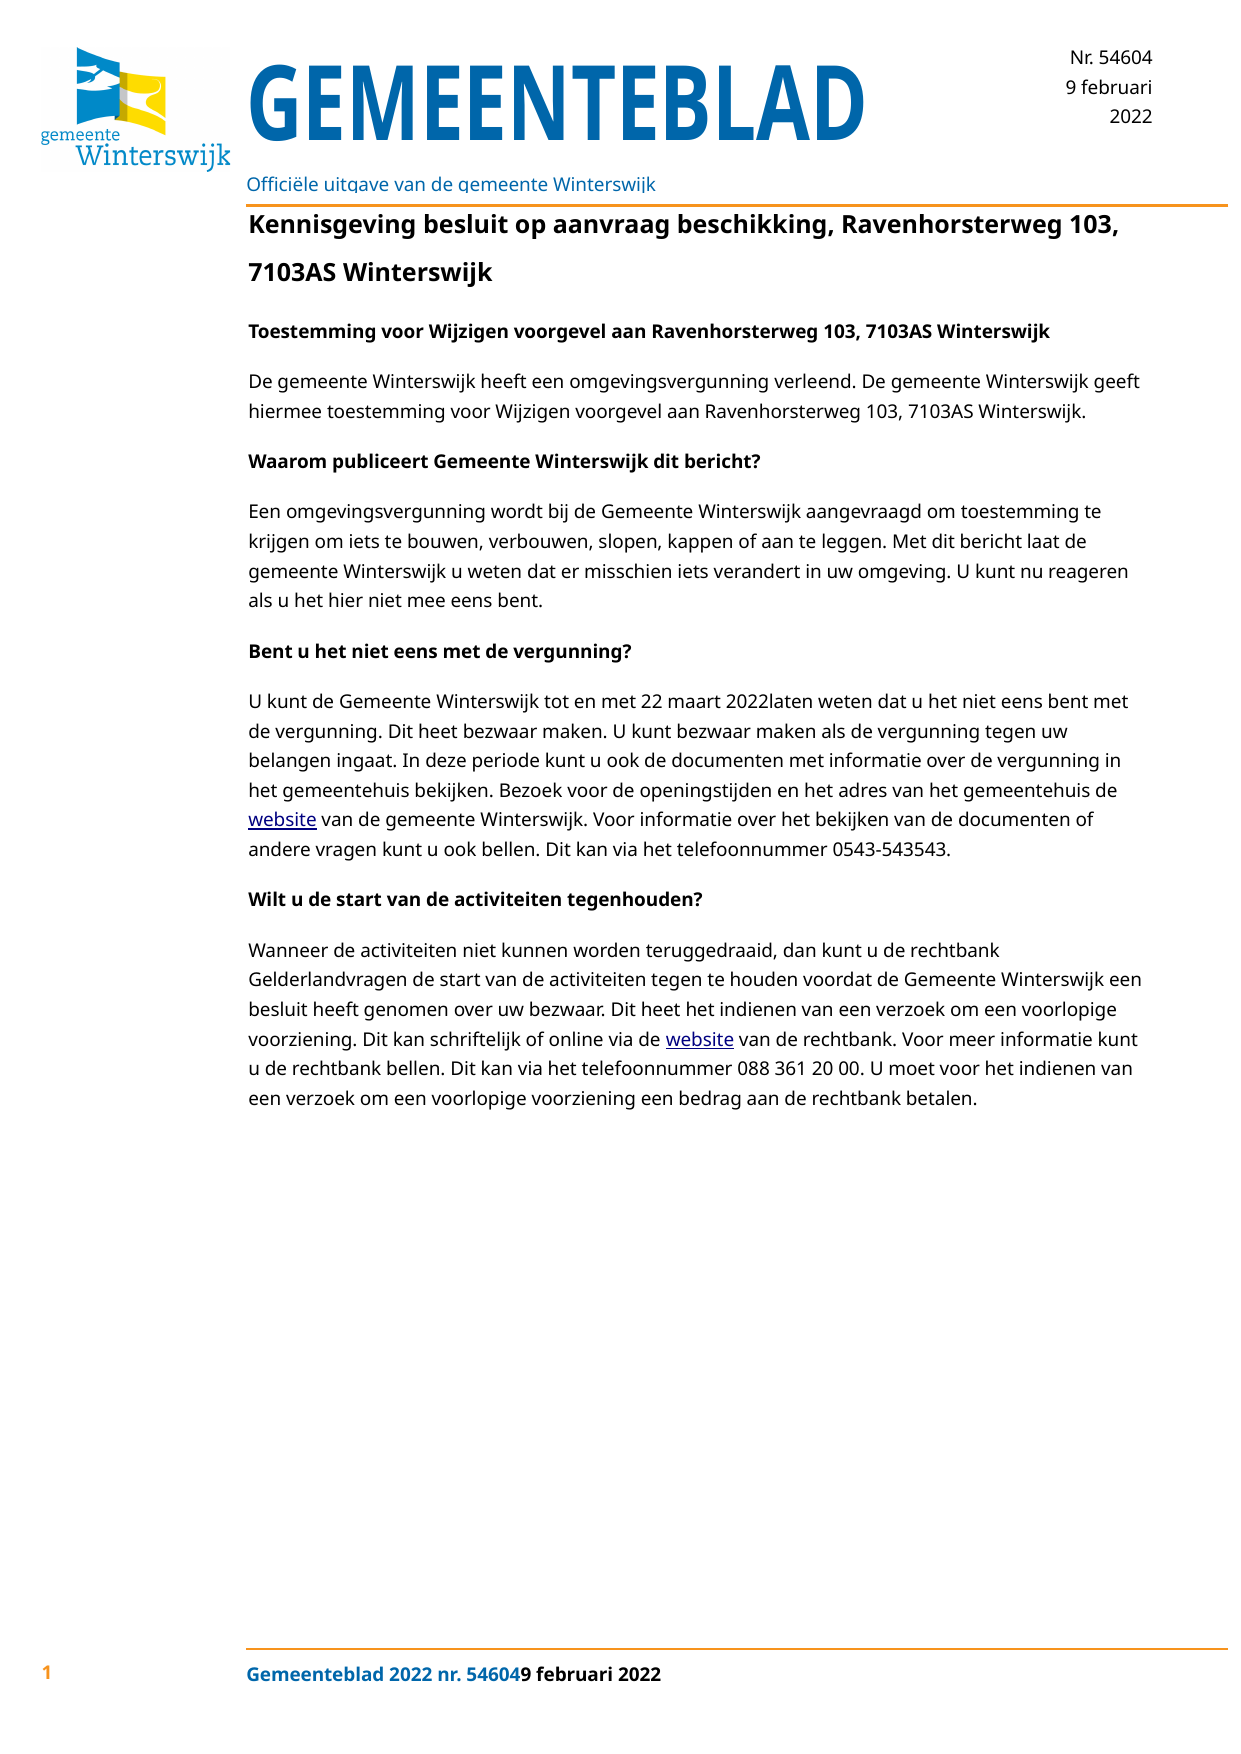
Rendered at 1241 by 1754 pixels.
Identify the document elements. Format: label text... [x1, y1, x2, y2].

text Kennisgeving besluit op aanvraag beschikking, Ravenhorsterweg 103, 7103AS Winterswijk [248, 207, 1152, 288]
text De gemeente Winterswijk heeft een omgevingsvergunning verleend. De gemeente Winterswijk geeft hiermee toestemming voor Wijzigen voorgevel aan Ravenhorsterweg 103, 7103AS Winterswijk. [248, 368, 1152, 424]
text Wanneer de activiteiten niet kunnen worden teruggedraaid, dan kunt u de rechtbank Gelderlandvragen de start van de activiteiten tegen te houden voordat de Gemeente Winterswijk een besluit heeft genomen over uw bezwaar. Dit heet het indienen van een verzoek om een voorlopige voorziening. Dit kan schriftelijk of online via de website van de rechtbank. Voor meer informatie kunt u de rechtbank bellen. Dit kan via het telefoonnummer 088 361 20 00. U moet voor het indienen van een verzoek om een voorlopige voorziening een bedrag aan de rechtbank betalen. [248, 937, 1152, 1111]
text Wilt u de start van de activiteiten tegenhouden? [248, 887, 1152, 912]
text Bent u het niet eens met de vergunning? [248, 638, 1152, 664]
text Een omgevingsvergunning wordt bij de Gemeente Winterswijk aangevraagd om toestemming te krijgen om iets te bouwen, verbouwen, slopen, kappen of aan te leggen. Met dit bericht laat de gemeente Winterswijk u weten dat er misschien iets verandert in uw omgeving. U kunt nu reageren als u het hier niet mee eens bent. [248, 499, 1152, 613]
text Waarom publiceert Gemeente Winterswijk dit bericht? [248, 448, 1152, 474]
text Toestemming voor Wijzigen voorgevel aan Ravenhorsterweg 103, 7103AS Winterswijk [248, 318, 1152, 344]
text U kunt de Gemeente Winterswijk tot en met 22 maart 2022laten weten dat u het niet eens bent met de vergunning. Dit heet bezwaar maken. U kunt bezwaar maken als de vergunning tegen uw belangen ingaat. In deze periode kunt u ook de documenten met informatie over de vergunning in het gemeentehuis bekijken. Bezoek voor de openingstijden en het adres van het gemeentehuis de website van de gemeente Winterswijk. Voor informatie over het bekijken van de documenten of andere vragen kunt u ook bellen. Dit kan via het telefoonnummer 0543-543543. [248, 688, 1152, 862]
picture [41, 47, 231, 172]
picture [225, 153, 231, 162]
